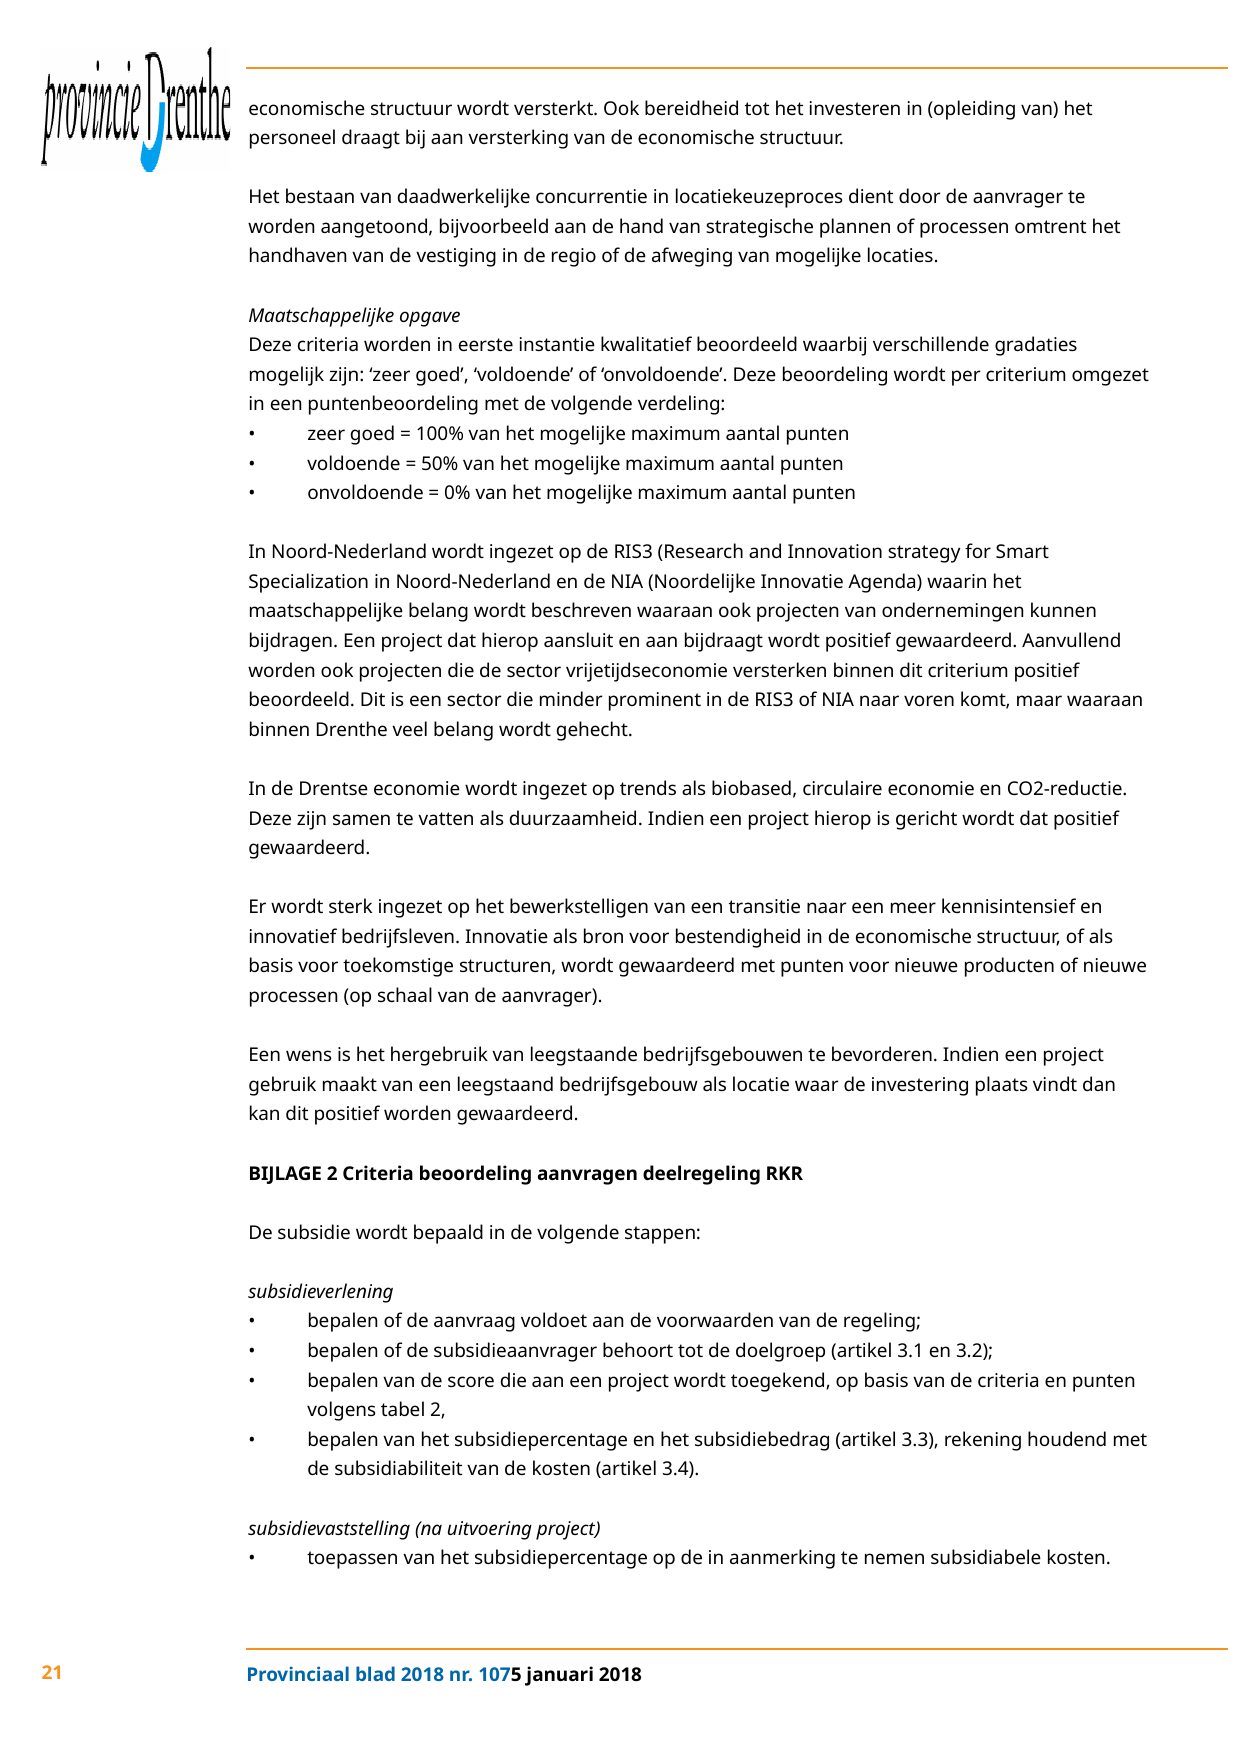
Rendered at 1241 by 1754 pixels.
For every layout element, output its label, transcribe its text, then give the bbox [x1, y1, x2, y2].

text Maatschappelijke opgave [248, 302, 1152, 328]
text Er wordt sterk ingezet op het bewerkstelligen van een transitie naar een meer kennisintensief en innovatief bedrijfsleven. Innovatie als bron voor bestendigheid in de economische structuur, of als basis voor toekomstige structuren, wordt gewaardeerd met punten voor nieuwe producten of nieuwe processen (op schaal van de aanvrager). [248, 893, 1152, 1008]
text Een wens is het hergebruik van leegstaande bedrijfsgebouwen te bevorderen. Indien een project gebruik maakt van een leegstaand bedrijfsgebouw als locatie waar de investering plaats vindt dan kan dit positief worden gewaardeerd. [248, 1041, 1152, 1126]
list bepalen van het subsidiepercentage en het subsidiebedrag (artikel 3.3), rekening houdend met de subsidiabiliteit van de kosten (artikel 3.4). [248, 1426, 1152, 1481]
list onvoldoende = 0% van het mogelijke maximum aantal punten [248, 479, 1152, 505]
text BIJLAGE 2 Criteria beoordeling aanvragen deelregeling RKR [248, 1160, 1152, 1186]
text Deze criteria worden in eerste instantie kwalitatief beoordeeld waarbij verschillende gradaties mogelijk zijn: ‘zeer goed’, ‘voldoende’ of ‘onvoldoende’. Deze beoordeling wordt per criterium omgezet in een puntenbeoordeling met de volgende verdeling: [248, 331, 1152, 416]
list voldoende = 50% van het mogelijke maximum aantal punten [248, 450, 1152, 476]
text subsidievaststelling (na uitvoering project) [248, 1515, 1152, 1541]
list zeer goed = 100% van het mogelijke maximum aantal punten [248, 420, 1152, 446]
list bepalen van de score die aan een project wordt toegekend, op basis van de criteria en punten volgens tabel 2, [248, 1367, 1152, 1422]
text subsidieverlening [248, 1278, 1152, 1304]
picture [41, 47, 231, 172]
text De subsidie wordt bepaald in de volgende stappen: [248, 1219, 1152, 1245]
text Het bestaan van daadwerkelijke concurrentie in locatiekeuzeproces dient door de aanvrager te worden aangetoond, bijvoorbeeld aan de hand van strategische plannen of processen omtrent het handhaven van de vestiging in de regio of de afweging van mogelijke locaties. [248, 183, 1152, 268]
list bepalen of de subsidieaanvrager behoort tot de doelgroep (artikel 3.1 en 3.2); [248, 1337, 1152, 1363]
list toepassen van het subsidiepercentage op de in aanmerking te nemen subsidiabele kosten. [248, 1544, 1152, 1570]
list bepalen of de aanvraag voldoet aan de voorwaarden van de regeling; [248, 1308, 1152, 1333]
text In Noord-Nederland wordt ingezet op de RIS3 (Research and Innovation strategy for Smart Specialization in Noord-Nederland en de NIA (Noordelijke Innovatie Agenda) waarin het maatschappelijke belang wordt beschreven waaraan ook projecten van ondernemingen kunnen bijdragen. Een project dat hierop aansluit en aan bijdraagt wordt positief gewaardeerd. Aanvullend worden ook projecten die de sector vrijetijdseconomie versterken binnen dit criterium positief beoordeeld. Dit is een sector die minder prominent in de RIS3 of NIA naar voren komt, maar waaraan binnen Drenthe veel belang wordt gehecht. [248, 538, 1152, 742]
text In de Drentse economie wordt ingezet op trends als biobased, circulaire economie en CO2-reductie. Deze zijn samen te vatten als duurzaamheid. Indien een project hierop is gericht wordt dat positief gewaardeerd. [248, 775, 1152, 860]
text economische structuur wordt versterkt. Ook bereidheid tot het investeren in (opleiding van) het personeel draagt bij aan versterking van de economische structuur. [248, 95, 1152, 150]
